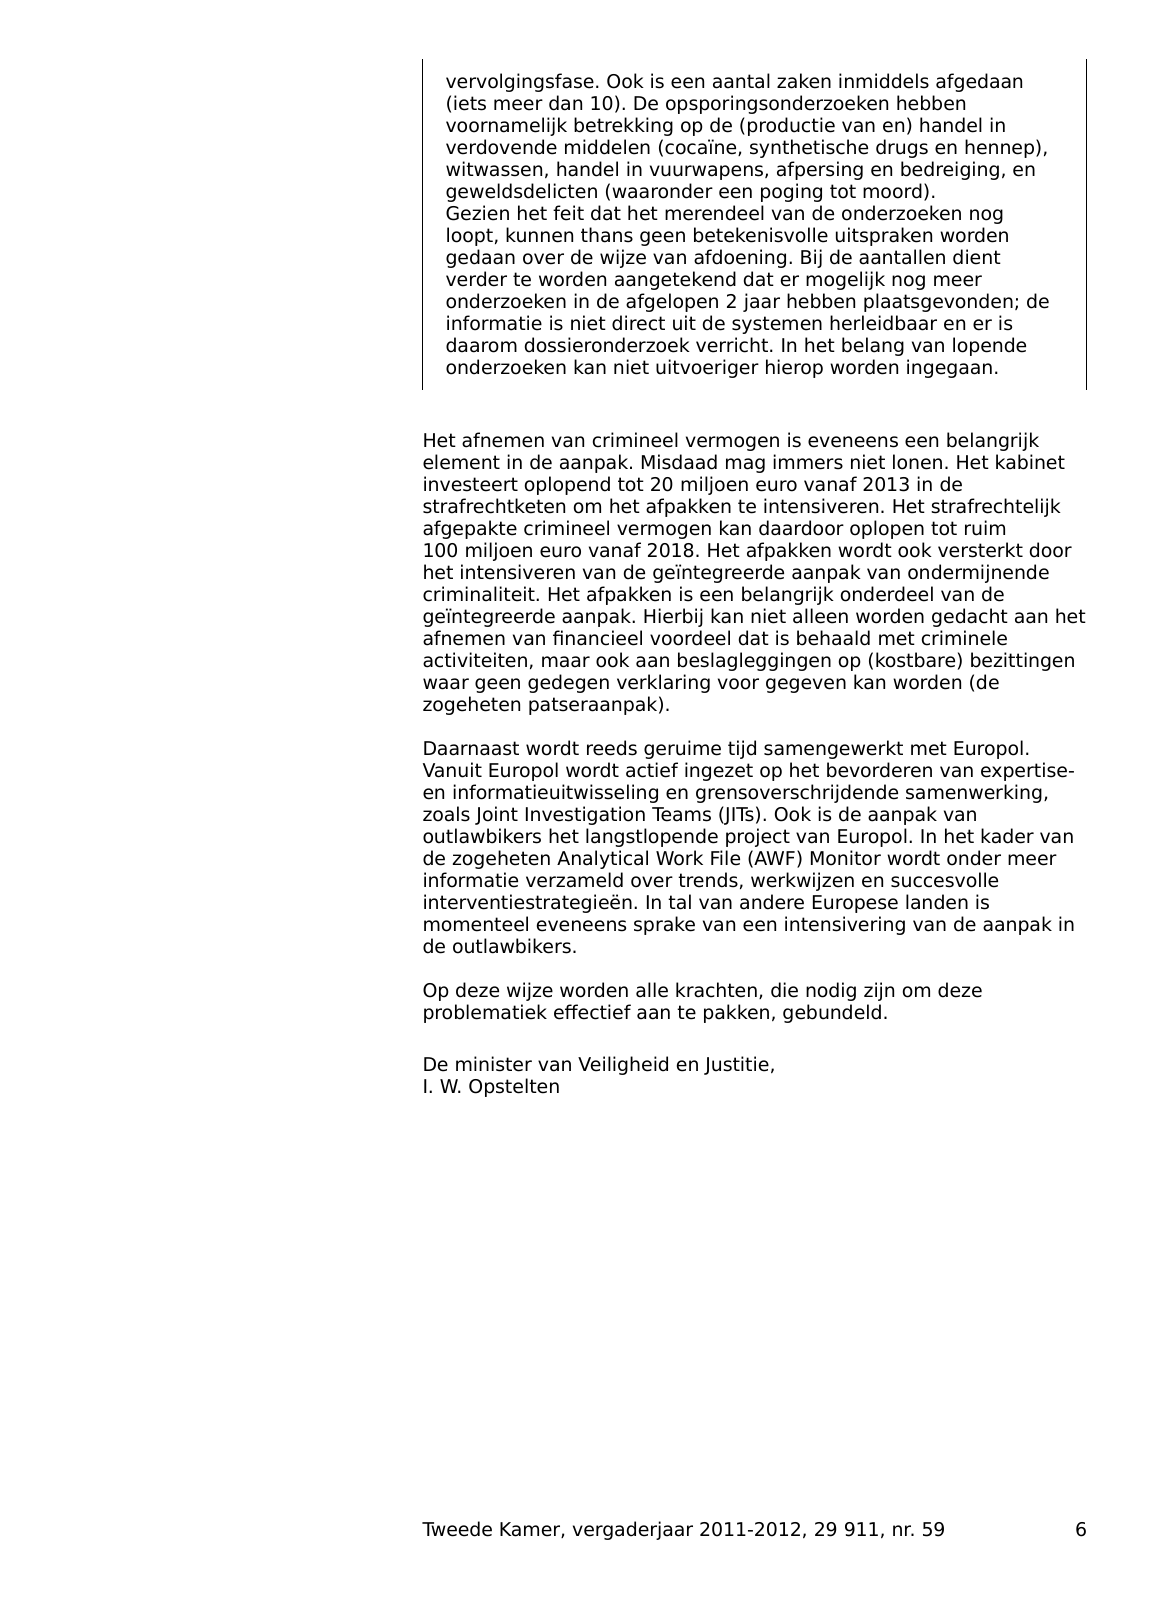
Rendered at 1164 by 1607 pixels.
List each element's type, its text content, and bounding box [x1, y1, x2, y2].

table_header vervolgingsfase. Ook is een aantal zaken inmiddels afgedaan (iets meer dan 10). De opsporingsonderzoeken hebben voornamelijk betrekking op de (productie van en) handel in verdovende middelen (cocaïne, synthetische drugs en hennep), witwassen, handel in vuurwapens, afpersing en bedreiging, en geweldsdelicten (waaronder een poging tot moord). Gezien het feit dat het merendeel van de onderzoeken nog loopt, kunnen thans geen betekenisvolle uitspraken worden gedaan over de wijze van afdoening. Bij de aantallen dient verder te worden aangetekend dat er mogelijk nog meer onderzoeken in de afgelopen 2 jaar hebben plaatsgevonden; de informatie is niet direct uit de systemen herleidbaar en er is daarom dossieronderzoek verricht. In het belang van lopende onderzoeken kan niet uitvoeriger hierop worden ingegaan. [423, 59, 1086, 390]
text Daarnaast wordt reeds geruime tijd samengewerkt met Europol. Vanuit Europol wordt actief ingezet op het bevorderen van expertise- en informatieuitwisseling en grensoverschrijdende samenwerking, zoals Joint Investigation Teams (JITs). Ook is de aanpak van outlawbikers het langstlopende project van Europol. In het kader van de zogeheten Analytical Work File (AWF) Monitor wordt onder meer informatie verzameld over trends, werkwijzen en succesvolle interventiestrategieën. In tal van andere Europese landen is momenteel eveneens sprake van een intensivering van de aanpak in de outlawbikers. [422, 738, 1087, 958]
text Op deze wijze worden alle krachten, die nodig zijn om deze problematiek effectief aan te pakken, gebundeld. [422, 980, 1087, 1024]
text Het afnemen van crimineel vermogen is eveneens een belangrijk element in de aanpak. Misdaad mag immers niet lonen. Het kabinet investeert oplopend tot 20 miljoen euro vanaf 2013 in de strafrechtketen om het afpakken te intensiveren. Het strafrechtelijk afgepakte crimineel vermogen kan daardoor oplopen tot ruim 100 miljoen euro vanaf 2018. Het afpakken wordt ook versterkt door het intensiveren van de geïntegreerde aanpak van ondermijnende criminaliteit. Het afpakken is een belangrijk onderdeel van de geïntegreerde aanpak. Hierbij kan niet alleen worden gedacht aan het afnemen van financieel voordeel dat is behaald met criminele activiteiten, maar ook aan beslagleggingen op (kostbare) bezittingen waar geen gedegen verklaring voor gegeven kan worden (de zogeheten patseraanpak). [422, 430, 1087, 716]
text De minister van Veiligheid en Justitie, I. W. Opstelten [422, 1054, 1087, 1098]
